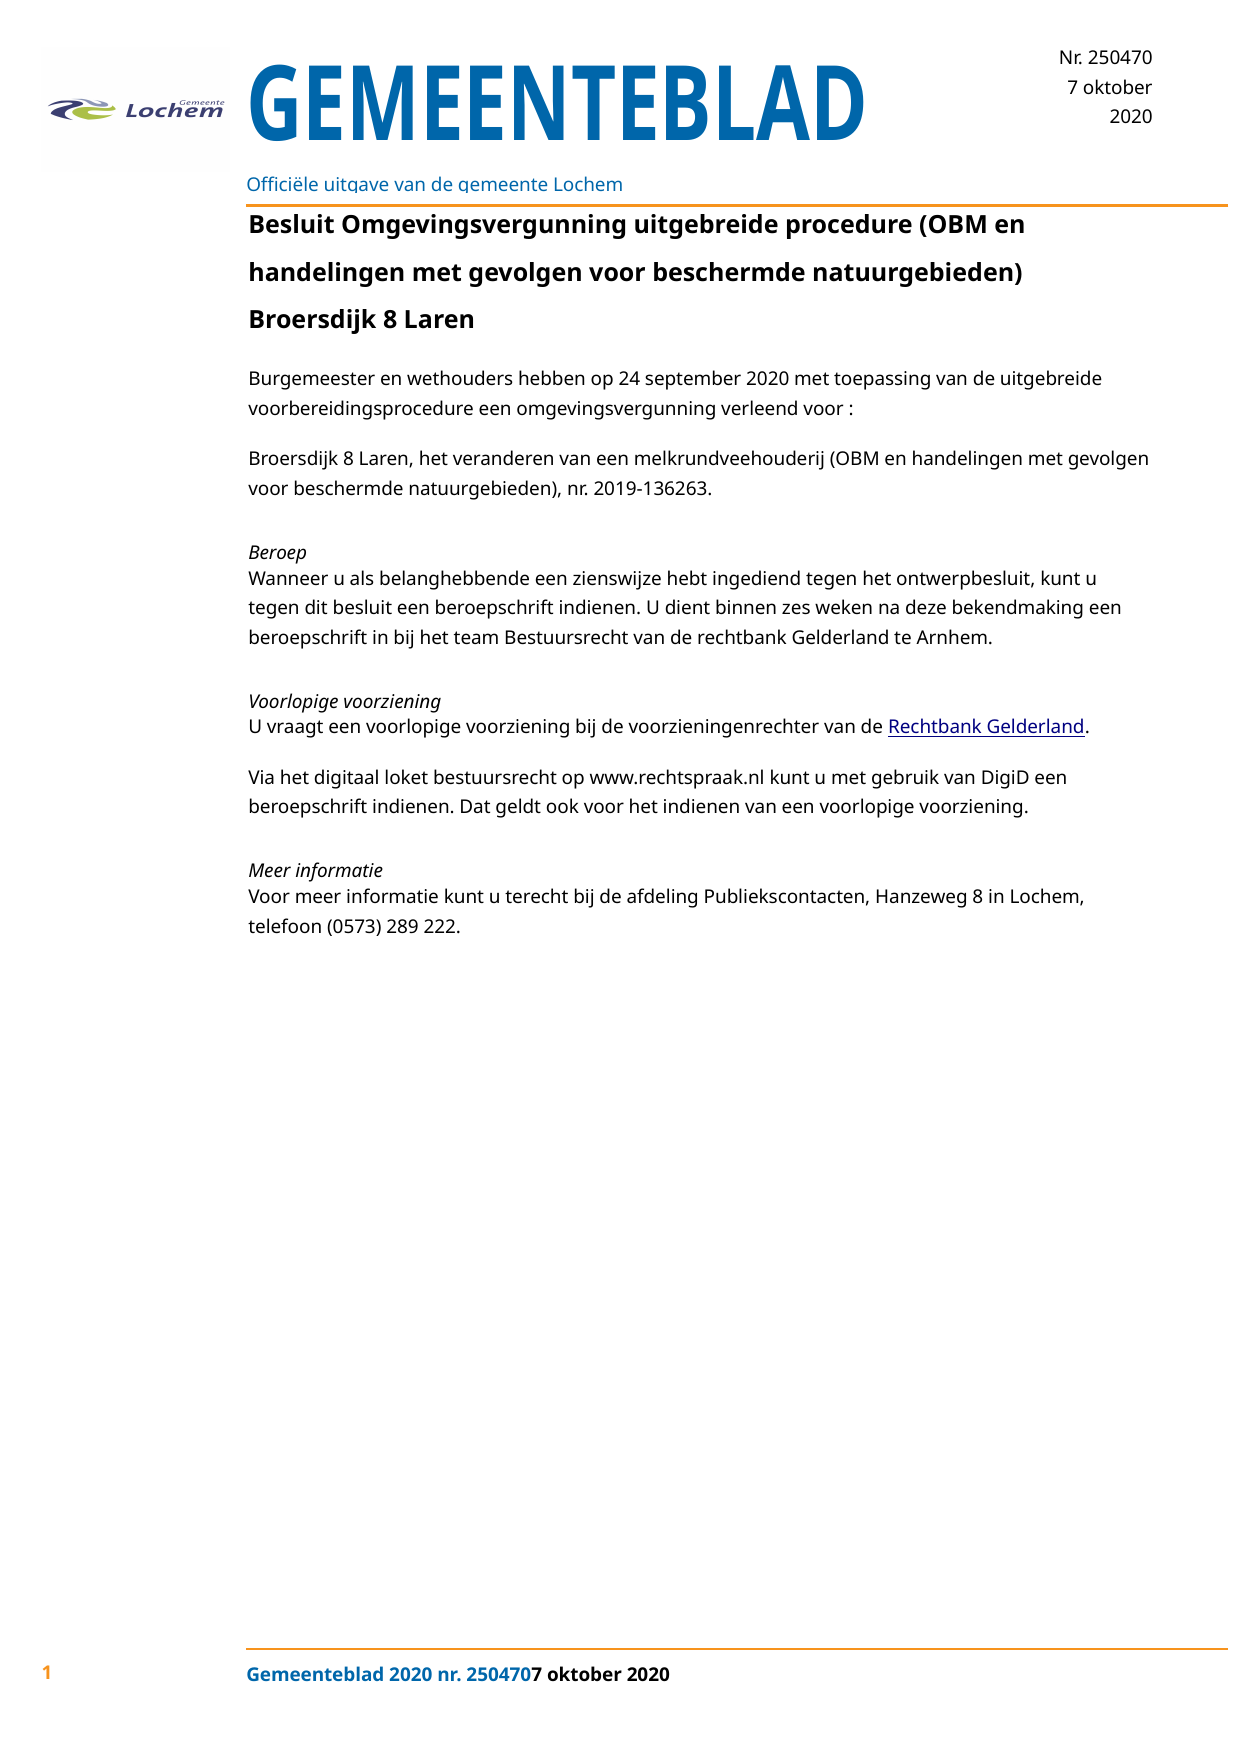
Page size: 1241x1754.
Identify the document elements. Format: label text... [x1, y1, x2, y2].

text Burgemeester en wethouders hebben op 24 september 2020 met toepassing van de uitgebreide voorbereidingsprocedure een omgevingsvergunning verleend voor : [248, 366, 1152, 421]
text Beroep [248, 539, 1152, 565]
text Wanneer u als belanghebbende een zienswijze hebt ingediend tegen het ontwerpbesluit, kunt u tegen dit besluit een beroepschrift indienen. U dient binnen zes weken na deze bekendmaking een beroepschrift in bij het team Bestuursrecht van de rechtbank Gelderland te Arnhem. [248, 565, 1152, 650]
text Via het digitaal loket bestuursrecht op www.rechtspraak.nl kunt u met gebruik van DigiD een beroepschrift indienen. Dat geldt ook voor het indienen van een voorlopige voorziening. [248, 764, 1152, 819]
text Voorlopige voorziening [248, 688, 1152, 714]
text Voor meer informatie kunt u terecht bij de afdeling Publiekscontacten, Hanzeweg 8 in Lochem, telefoon (0573) 289 222. [248, 883, 1152, 939]
text Besluit Omgevingsvergunning uitgebreide procedure (OBM en handelingen met gevolgen voor beschermde natuurgebieden) Broersdijk 8 Laren [248, 207, 1152, 336]
text Meer informatie [248, 858, 1152, 883]
picture [41, 47, 231, 172]
text U vraagt een voorlopige voorziening bij de voorzieningenrechter van de Rechtbank Gelderland. [248, 714, 1152, 739]
text Broersdijk 8 Laren, het veranderen van een melkrundveehouderij (OBM en handelingen met gevolgen voor beschermde natuurgebieden), nr. 2019-136263. [248, 446, 1152, 501]
